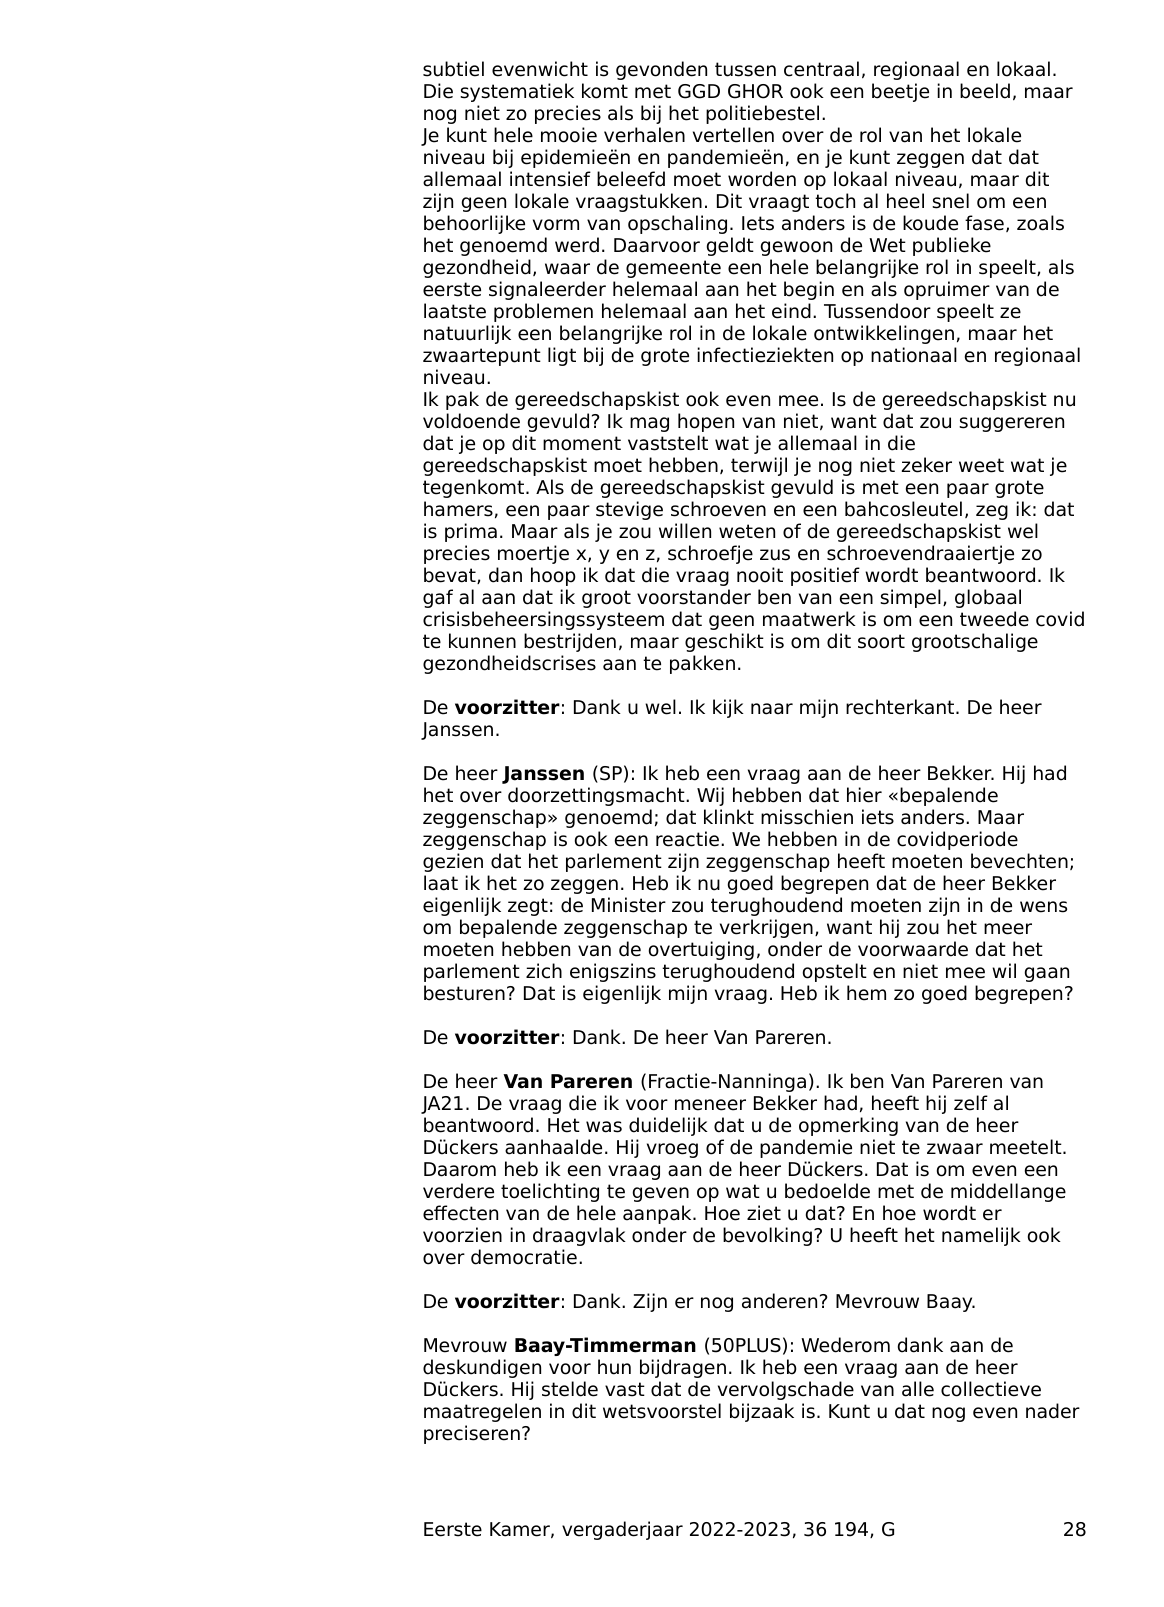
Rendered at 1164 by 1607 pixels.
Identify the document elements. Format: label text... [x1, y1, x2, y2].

text De voorzitter: Dank u wel. Ik kijk naar mijn rechterkant. De heer Janssen. [422, 697, 1087, 741]
text Mevrouw Baay-Timmerman (50PLUS): Wederom dank aan de deskundigen voor hun bijdragen. Ik heb een vraag aan de heer Dückers. Hij stelde vast dat de vervolgschade van alle collectieve maatregelen in dit wetsvoorstel bijzaak is. Kunt u dat nog even nader preciseren? [422, 1335, 1087, 1445]
text Je kunt hele mooie verhalen vertellen over de rol van het lokale niveau bij epidemieën en pandemieën, en je kunt zeggen dat dat allemaal intensief beleefd moet worden op lokaal niveau, maar dit zijn geen lokale vraagstukken. Dit vraagt toch al heel snel om een behoorlijke vorm van opschaling. Iets anders is de koude fase, zoals het genoemd werd. Daarvoor geldt gewoon de Wet publieke gezondheid, waar de gemeente een hele belangrijke rol in speelt, als eerste signaleerder helemaal aan het begin en als opruimer van de laatste problemen helemaal aan het eind. Tussendoor speelt ze natuurlijk een belangrijke rol in de lokale ontwikkelingen, maar het zwaartepunt ligt bij de grote infectieziekten op nationaal en regionaal niveau. [422, 125, 1087, 389]
text De voorzitter: Dank. De heer Van Pareren. [422, 1027, 1087, 1049]
text Ik pak de gereedschapskist ook even mee. Is de gereedschapskist nu voldoende gevuld? Ik mag hopen van niet, want dat zou suggereren dat je op dit moment vaststelt wat je allemaal in die gereedschapskist moet hebben, terwijl je nog niet zeker weet wat je tegenkomt. Als de gereedschapskist gevuld is met een paar grote hamers, een paar stevige schroeven en een bahcosleutel, zeg ik: dat is prima. Maar als je zou willen weten of de gereedschapskist wel precies moertje x, y en z, schroefje zus en schroevendraaiertje zo bevat, dan hoop ik dat die vraag nooit positief wordt beantwoord. Ik gaf al aan dat ik groot voorstander ben van een simpel, globaal crisisbeheersingssysteem dat geen maatwerk is om een tweede covid te kunnen bestrijden, maar geschikt is om dit soort grootschalige gezondheidscrises aan te pakken. [422, 389, 1087, 674]
text De voorzitter: Dank. Zijn er nog anderen? Mevrouw Baay. [422, 1291, 1087, 1313]
text subtiel evenwicht is gevonden tussen centraal, regionaal en lokaal. Die systematiek komt met GGD GHOR ook een beetje in beeld, maar nog niet zo precies als bij het politiebestel. [422, 59, 1087, 125]
text De heer Van Pareren (Fractie-Nanninga). Ik ben Van Pareren van JA21. De vraag die ik voor meneer Bekker had, heeft hij zelf al beantwoord. Het was duidelijk dat u de opmerking van de heer Dückers aanhaalde. Hij vroeg of de pandemie niet te zwaar meetelt. Daarom heb ik een vraag aan de heer Dückers. Dat is om even een verdere toelichting te geven op wat u bedoelde met de middellange effecten van de hele aanpak. Hoe ziet u dat? En hoe wordt er voorzien in draagvlak onder de bevolking? U heeft het namelijk ook over democratie. [422, 1071, 1087, 1269]
text De heer Janssen (SP): Ik heb een vraag aan de heer Bekker. Hij had het over doorzettingsmacht. Wij hebben dat hier «bepalende zeggenschap» genoemd; dat klinkt misschien iets anders. Maar zeggenschap is ook een reactie. We hebben in de covidperiode gezien dat het parlement zijn zeggenschap heeft moeten bevechten; laat ik het zo zeggen. Heb ik nu goed begrepen dat de heer Bekker eigenlijk zegt: de Minister zou terughoudend moeten zijn in de wens om bepalende zeggenschap te verkrijgen, want hij zou het meer moeten hebben van de overtuiging, onder de voorwaarde dat het parlement zich enigszins terughoudend opstelt en niet mee wil gaan besturen? Dat is eigenlijk mijn vraag. Heb ik hem zo goed begrepen? [422, 763, 1087, 1004]
